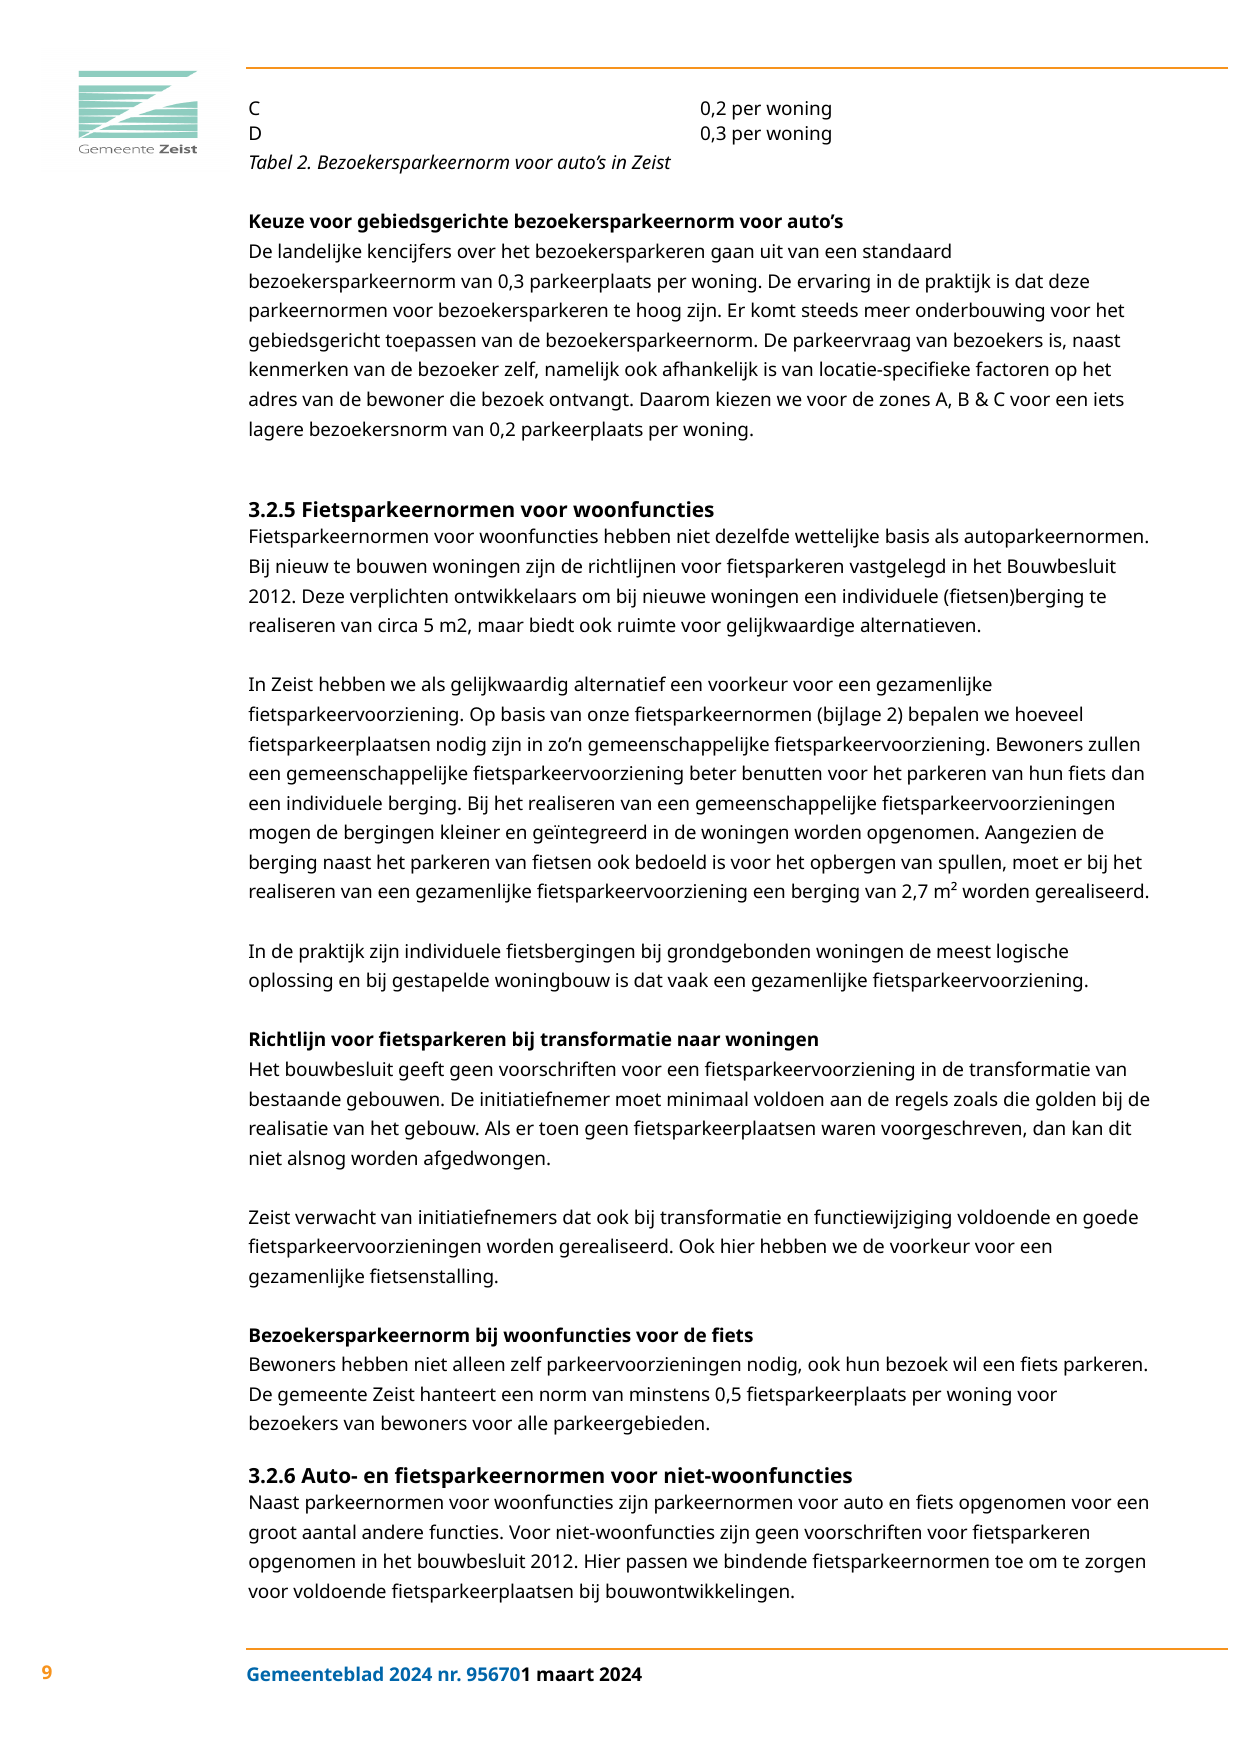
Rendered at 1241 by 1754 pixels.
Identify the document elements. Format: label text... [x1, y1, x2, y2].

text 3.2.6 Auto- en fietsparkeernormen voor niet-woonfuncties [248, 1461, 1152, 1489]
text In Zeist hebben we als gelijkwaardig alternatief een voorkeur voor een gezamenlijke fietsparkeervoorziening. Op basis van onze fietsparkeernormen (bijlage 2) bepalen we hoeveel fietsparkeerplaatsen nodig zijn in zo’n gemeenschappelijke fietsparkeervoorziening. Bewoners zullen een gemeenschappelijke fietsparkeervoorziening beter benutten voor het parkeren van hun fiets dan een individuele berging. Bij het realiseren van een gemeenschappelijke fietsparkeervoorzieningen mogen de bergingen kleiner en geïntegreerd in de woningen worden opgenomen. Aangezien de berging naast het parkeren van fietsen ook bedoeld is voor het opbergen van spullen, moet er bij het realiseren van een gezamenlijke fietsparkeervoorziening een berging van 2,7 m² worden gerealiseerd. [248, 672, 1152, 904]
text Naast parkeernormen voor woonfuncties zijn parkeernormen voor auto en fiets opgenomen voor een groot aantal andere functies. Voor niet-woonfuncties zijn geen voorschriften voor fietsparkeren opgenomen in het bouwbesluit 2012. Hier passen we bindende fietsparkeernormen toe om te zorgen voor voldoende fietsparkeerplaatsen bij bouwontwikkelingen. [248, 1489, 1152, 1604]
text Tabel 2. Bezoekersparkeernorm voor auto’s in Zeist [248, 149, 1152, 175]
table_cell C [248, 95, 700, 121]
text Bewoners hebben niet alleen zelf parkeervoorzieningen nodig, ook hun bezoek wil een fiets parkeren. De gemeente Zeist hanteert een norm van minstens 0,5 fietsparkeerplaats per woning voor bezoekers van bewoners voor alle parkeergebieden. [248, 1351, 1152, 1436]
table_cell 0,2 per woning [700, 95, 1152, 121]
text In de praktijk zijn individuele fietsbergingen bij grondgebonden woningen de meest logische oplossing en bij gestapelde woningbouw is dat vaak een gezamenlijke fietsparkeervoorziening. [248, 938, 1152, 993]
text Bezoekersparkeernorm bij woonfuncties voor de fiets [248, 1322, 1152, 1348]
table_cell D [248, 121, 700, 146]
table_header Keuze voor gebiedsgerichte bezoekersparkeernorm voor auto’s De landelijke kencijfers over het bezoekersparkeren gaan uit van een standaard bezoekersparkeernorm van 0,3 parkeerplaats per woning. De ervaring in de praktijk is dat deze parkeernormen voor bezoekersparkeren te hoog zijn. Er komt steeds meer onderbouwing voor het gebiedsgericht toepassen van de bezoekersparkeernorm. De parkeervraag van bezoekers is, naast kenmerken van de bezoeker zelf, namelijk ook afhankelijk is van locatie-specifieke factoren op het adres van de bewoner die bezoek ontvangt. Daarom kiezen we voor de zones A, B & C voor een iets lagere bezoekersnorm van 0,2 parkeerplaats per woning. [248, 209, 1152, 442]
table_header Richtlijn voor fietsparkeren bij transformatie naar woningen Het bouwbesluit geeft geen voorschriften voor een fietsparkeervoorziening in de transformatie van bestaande gebouwen. De initiatiefnemer moet minimaal voldoen aan de regels zoals die golden bij de realisatie van het gebouw. Als er toen geen fietsparkeerplaatsen waren voorgeschreven, dan kan dit niet alsnog worden afgedwongen. Zeist verwacht van initiatiefnemers dat ook bij transformatie en functiewijziging voldoende en goede fietsparkeervoorzieningen worden gerealiseerd. Ook hier hebben we de voorkeur voor een gezamenlijke fietsenstalling. [248, 1027, 1152, 1289]
text 3.2.5 Fietsparkeernormen voor woonfuncties [248, 495, 1152, 524]
table_cell 0,3 per woning [700, 121, 1152, 146]
picture [41, 47, 231, 172]
text Fietsparkeernormen voor woonfuncties hebben niet dezelfde wettelijke basis als autoparkeernormen. Bij nieuw te bouwen woningen zijn de richtlijnen voor fietsparkeren vastgelegd in het Bouwbesluit 2012. Deze verplichten ontwikkelaars om bij nieuwe woningen een individuele (fietsen)berging te realiseren van circa 5 m2, maar biedt ook ruimte voor gelijkwaardige alternatieven. [248, 524, 1152, 638]
